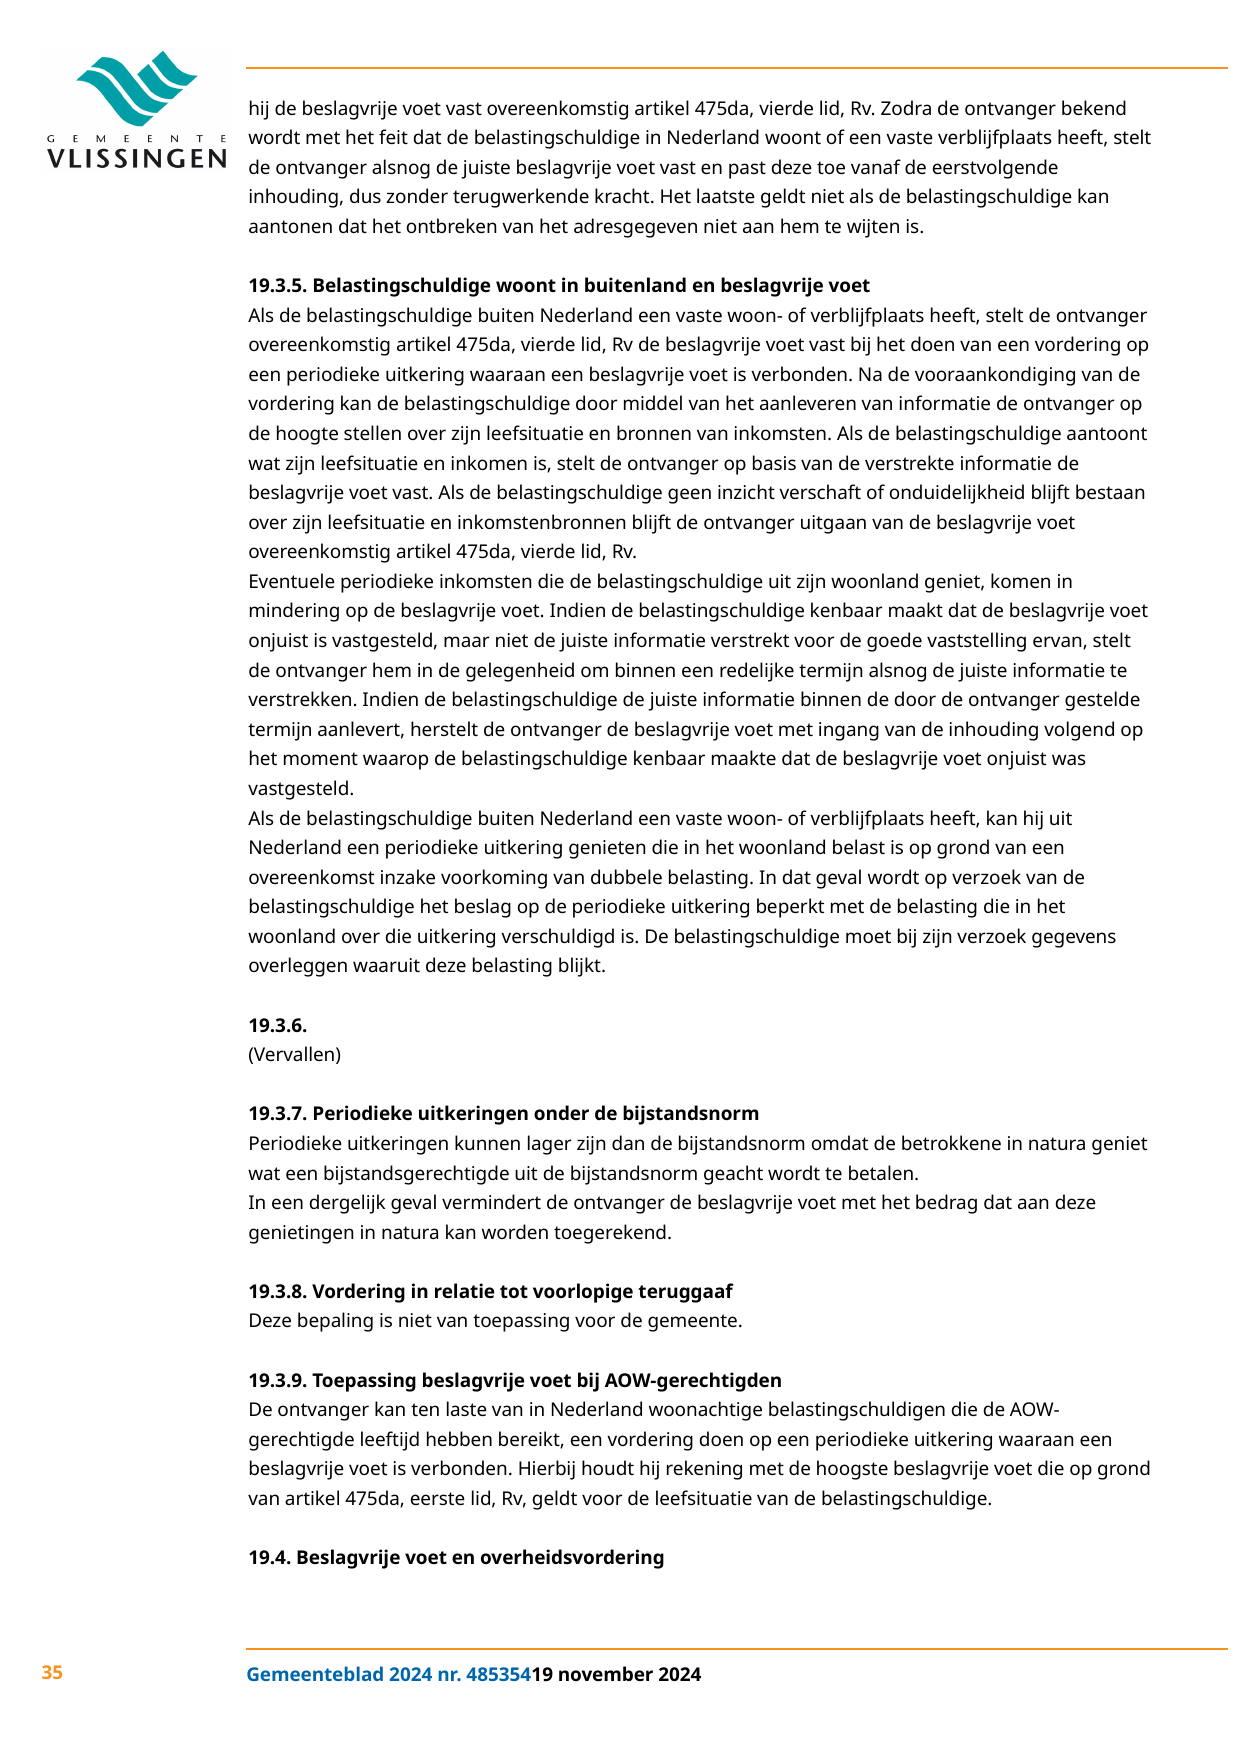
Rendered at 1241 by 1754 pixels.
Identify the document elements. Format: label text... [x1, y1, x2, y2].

text In een dergelijk geval vermindert de ontvanger de beslagvrije voet met het bedrag dat aan deze genietingen in natura kan worden toegerekend. [248, 1189, 1152, 1245]
text Periodieke uitkeringen kunnen lager zijn dan de bijstandsnorm omdat de betrokkene in natura geniet wat een bijstandsgerechtigde uit de bijstandsnorm geacht wordt te betalen. [248, 1130, 1152, 1186]
text Als de belastingschuldige buiten Nederland een vaste woon- of verblijfplaats heeft, stelt de ontvanger overeenkomstig artikel 475da, vierde lid, Rv de beslagvrije voet vast bij het doen van een vordering op een periodieke uitkering waaraan een beslagvrije voet is verbonden. Na de vooraankondiging van de vordering kan de belastingschuldige door middel van het aanleveren van informatie de ontvanger op de hoogte stellen over zijn leefsituatie en bronnen van inkomsten. Als de belastingschuldige aantoont wat zijn leefsituatie en inkomen is, stelt de ontvanger op basis van de verstrekte informatie de beslagvrije voet vast. Als de belastingschuldige geen inzicht verschaft of onduidelijkheid blijft bestaan over zijn leefsituatie en inkomstenbronnen blijft de ontvanger uitgaan van de beslagvrije voet overeenkomstig artikel 475da, vierde lid, Rv. [248, 302, 1152, 564]
text Deze bepaling is niet van toepassing voor de gemeente. [248, 1308, 1152, 1333]
text hij de beslagvrije voet vast overeenkomstig artikel 475da, vierde lid, Rv. Zodra de ontvanger bekend wordt met het feit dat de belastingschuldige in Nederland woont of een vaste verblijfplaats heeft, stelt de ontvanger alsnog de juiste beslagvrije voet vast en past deze toe vanaf de eerstvolgende inhouding, dus zonder terugwerkende kracht. Het laatste geldt niet als de belastingschuldige kan aantonen dat het ontbreken van het adresgegeven niet aan hem te wijten is. [248, 95, 1152, 239]
text (Vervallen) [248, 1041, 1152, 1067]
text 19.3.5. Belastingschuldige woont in buitenland en beslagvrije voet [248, 272, 1152, 298]
text 19.3.9. Toepassing beslagvrije voet bij AOW-gerechtigden [248, 1367, 1152, 1393]
text 19.4. Beslagvrije voet en overheidsvordering [248, 1544, 1152, 1570]
text 19.3.7. Periodieke uitkeringen onder de bijstandsnorm [248, 1101, 1152, 1126]
text De ontvanger kan ten laste van in Nederland woonachtige belastingschuldigen die de AOW-gerechtigde leeftijd hebben bereikt, een vordering doen op een periodieke uitkering waaraan een beslagvrije voet is verbonden. Hierbij houdt hij rekening met de hoogste beslagvrije voet die op grond van artikel 475da, eerste lid, Rv, geldt voor de leefsituatie van de belastingschuldige. [248, 1396, 1152, 1511]
text Als de belastingschuldige buiten Nederland een vaste woon- of verblijfplaats heeft, kan hij uit Nederland een periodieke uitkering genieten die in het woonland belast is op grond van een overeenkomst inzake voorkoming van dubbele belasting. In dat geval wordt op verzoek van de belastingschuldige het beslag op de periodieke uitkering beperkt met de belasting die in het woonland over die uitkering verschuldigd is. De belastingschuldige moet bij zijn verzoek gegevens overleggen waaruit deze belasting blijkt. [248, 805, 1152, 978]
text 19.3.6. [248, 1012, 1152, 1038]
text 19.3.8. Vordering in relatie tot voorlopige teruggaaf [248, 1278, 1152, 1304]
picture [41, 47, 231, 172]
text Eventuele periodieke inkomsten die de belastingschuldige uit zijn woonland geniet, komen in mindering op de beslagvrije voet. Indien de belastingschuldige kenbaar maakt dat de beslagvrije voet onjuist is vastgesteld, maar niet de juiste informatie verstrekt voor de goede vaststelling ervan, stelt de ontvanger hem in de gelegenheid om binnen een redelijke termijn alsnog de juiste informatie te verstrekken. Indien de belastingschuldige de juiste informatie binnen de door de ontvanger gestelde termijn aanlevert, herstelt de ontvanger de beslagvrije voet met ingang van de inhouding volgend op het moment waarop de belastingschuldige kenbaar maakte dat de beslagvrije voet onjuist was vastgesteld. [248, 568, 1152, 801]
